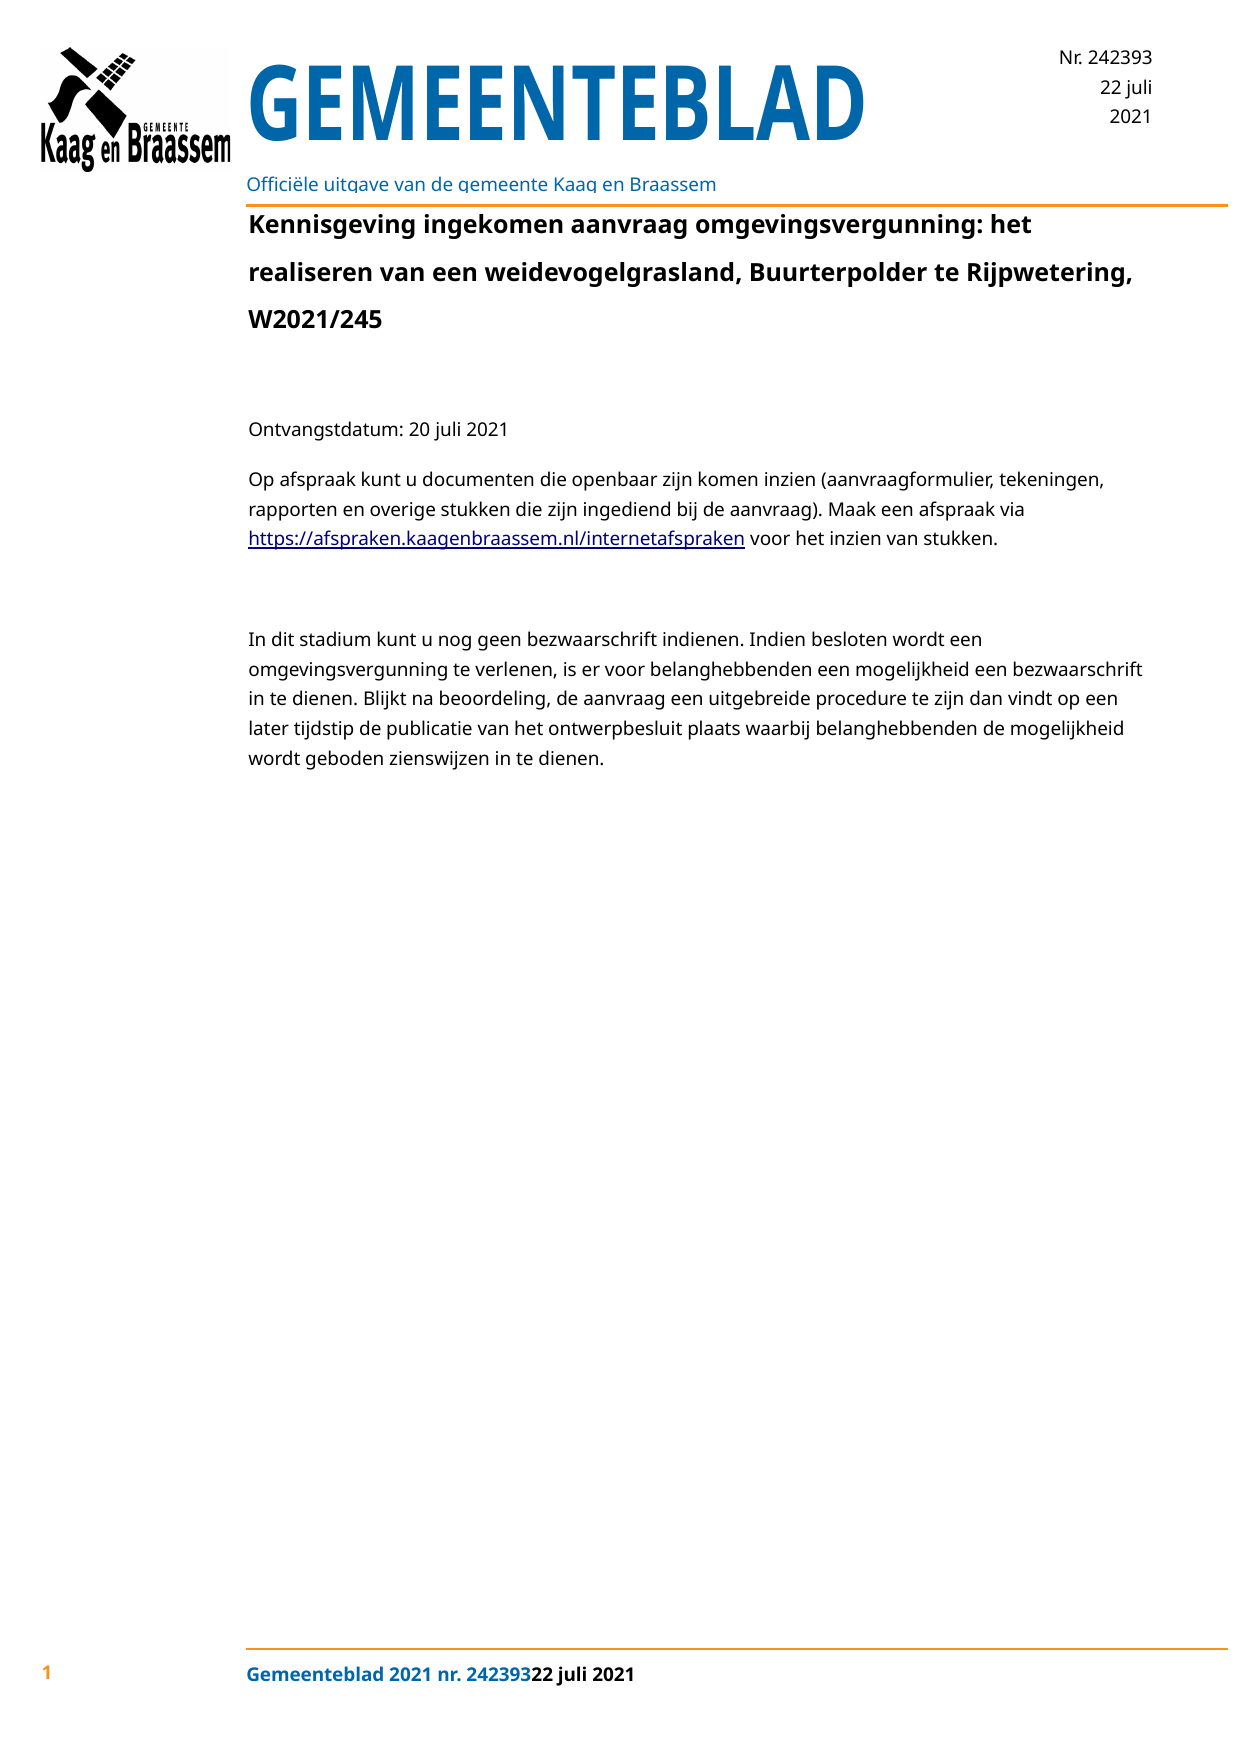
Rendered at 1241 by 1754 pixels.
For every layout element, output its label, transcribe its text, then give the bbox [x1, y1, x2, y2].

picture [41, 47, 231, 172]
text In dit stadium kunt u nog geen bezwaarschrift indienen. Indien besloten wordt een omgevingsvergunning te verlenen, is er voor belanghebbenden een mogelijkheid een bezwaarschrift in te dienen. Blijkt na beoordeling, de aanvraag een uitgebreide procedure te zijn dan vindt op een later tijdstip de publicatie van het ontwerpbesluit plaats waarbij belanghebbenden de mogelijkheid wordt geboden zienswijzen in te dienen. [248, 626, 1152, 770]
text Op afspraak kunt u documenten die openbaar zijn komen inzien (aanvraagformulier, tekeningen, rapporten en overige stukken die zijn ingediend bij de aanvraag). Maak een afspraak via https://afspraken.kaagenbraassem.nl/internetafspraken voor het inzien van stukken. [248, 466, 1152, 551]
text Ontvangstdatum: 20 juli 2021 [248, 416, 1152, 442]
text Kennisgeving ingekomen aanvraag omgevingsvergunning: het realiseren van een weidevogelgrasland, Buurterpolder te Rijpwetering, W2021/245 [248, 207, 1152, 336]
